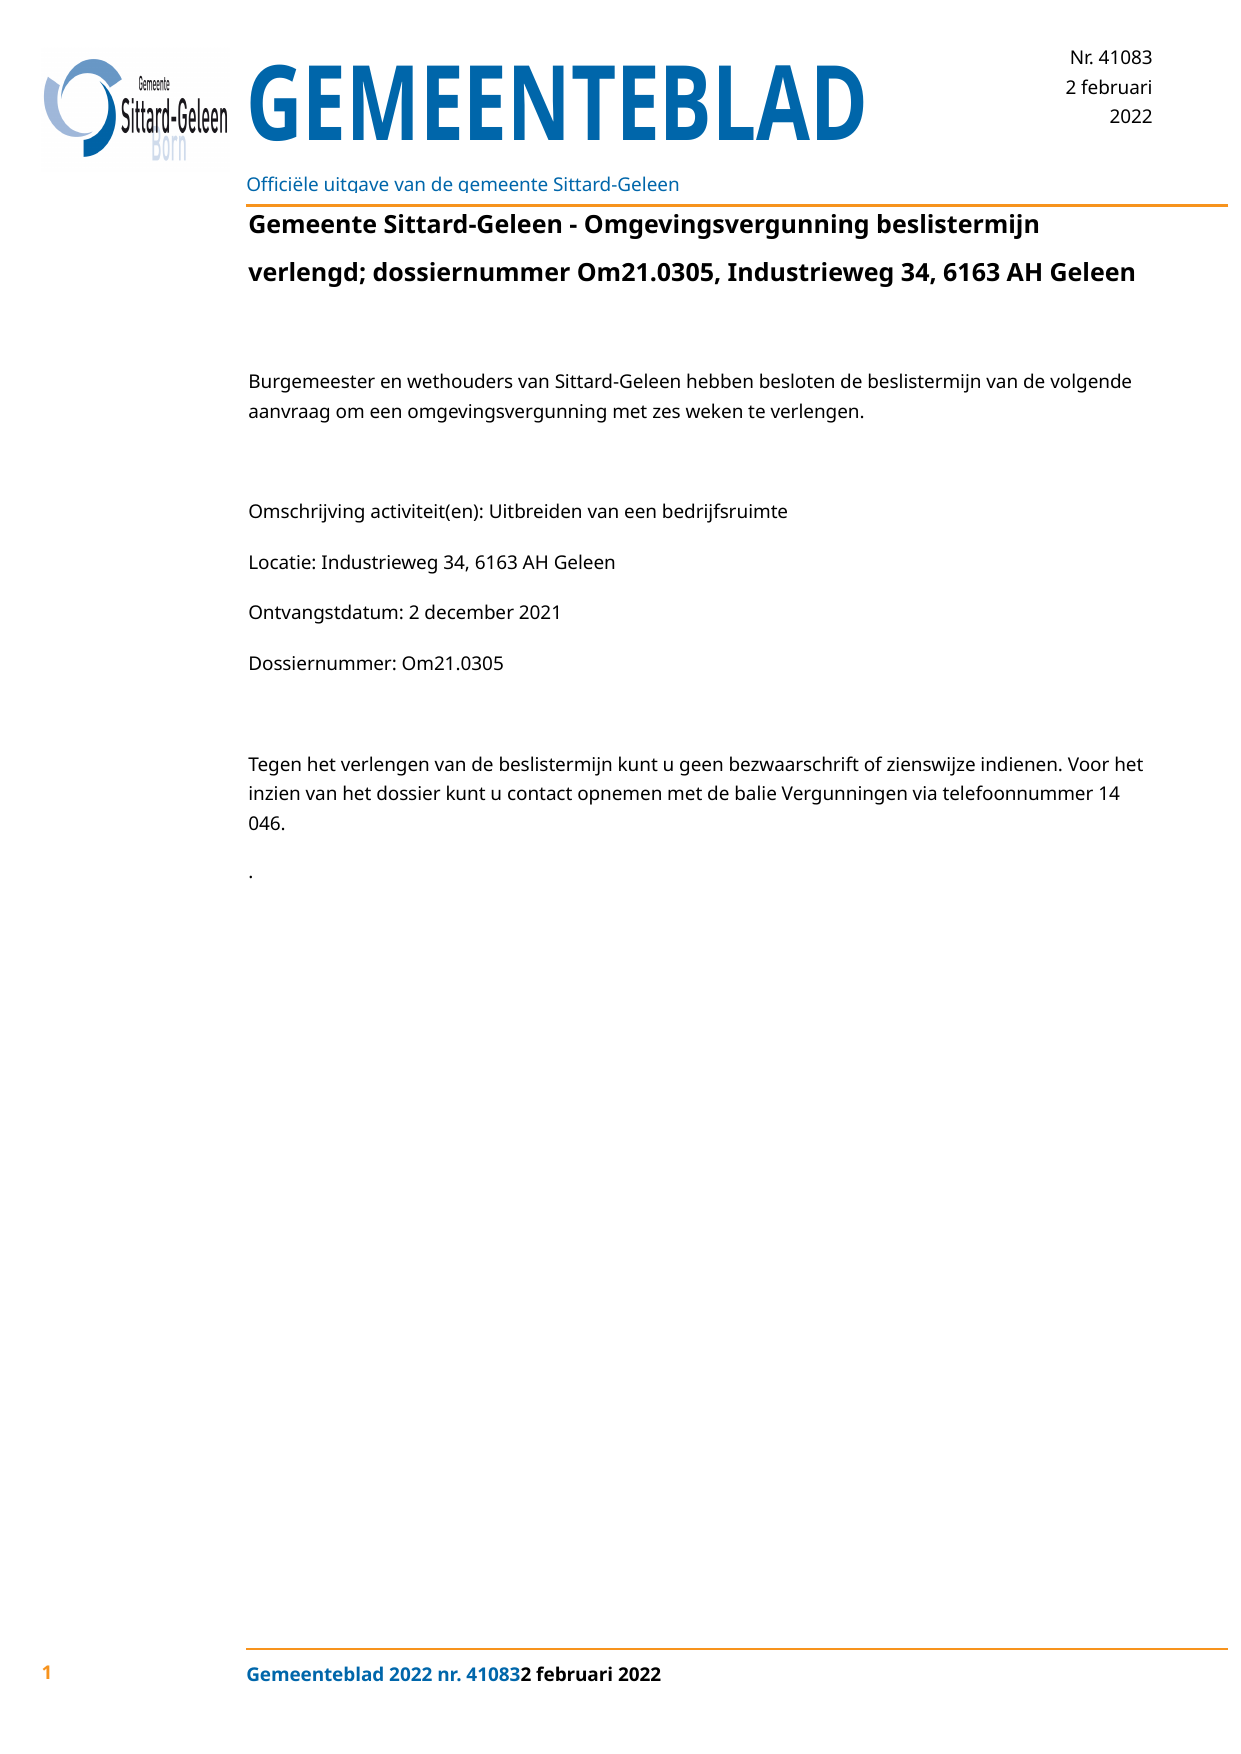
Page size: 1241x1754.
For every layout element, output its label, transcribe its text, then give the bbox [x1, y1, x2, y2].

picture [41, 47, 231, 172]
text Omschrijving activiteit(en): Uitbreiden van een bedrijfsruimte [248, 499, 1152, 524]
text Dossiernummer: Om21.0305 [248, 650, 1152, 676]
text Tegen het verlengen van de beslistermijn kunt u geen bezwaarschrift of zienswijze indienen. Voor het inzien van het dossier kunt u contact opnemen met de balie Vergunningen via telefoonnummer 14 046. [248, 751, 1152, 836]
text Burgemeester en wethouders van Sittard-Geleen hebben besloten de beslistermijn van de volgende aanvraag om een omgevingsvergunning met zes weken te verlengen. [248, 368, 1152, 424]
text Locatie: Industrieweg 34, 6163 AH Geleen [248, 549, 1152, 575]
text . [248, 858, 1152, 883]
text Gemeente Sittard-Geleen - Omgevingsvergunning beslistermijn verlengd; dossiernummer Om21.0305, Industrieweg 34, 6163 AH Geleen [248, 207, 1152, 288]
text Ontvangstdatum: 2 december 2021 [248, 599, 1152, 625]
